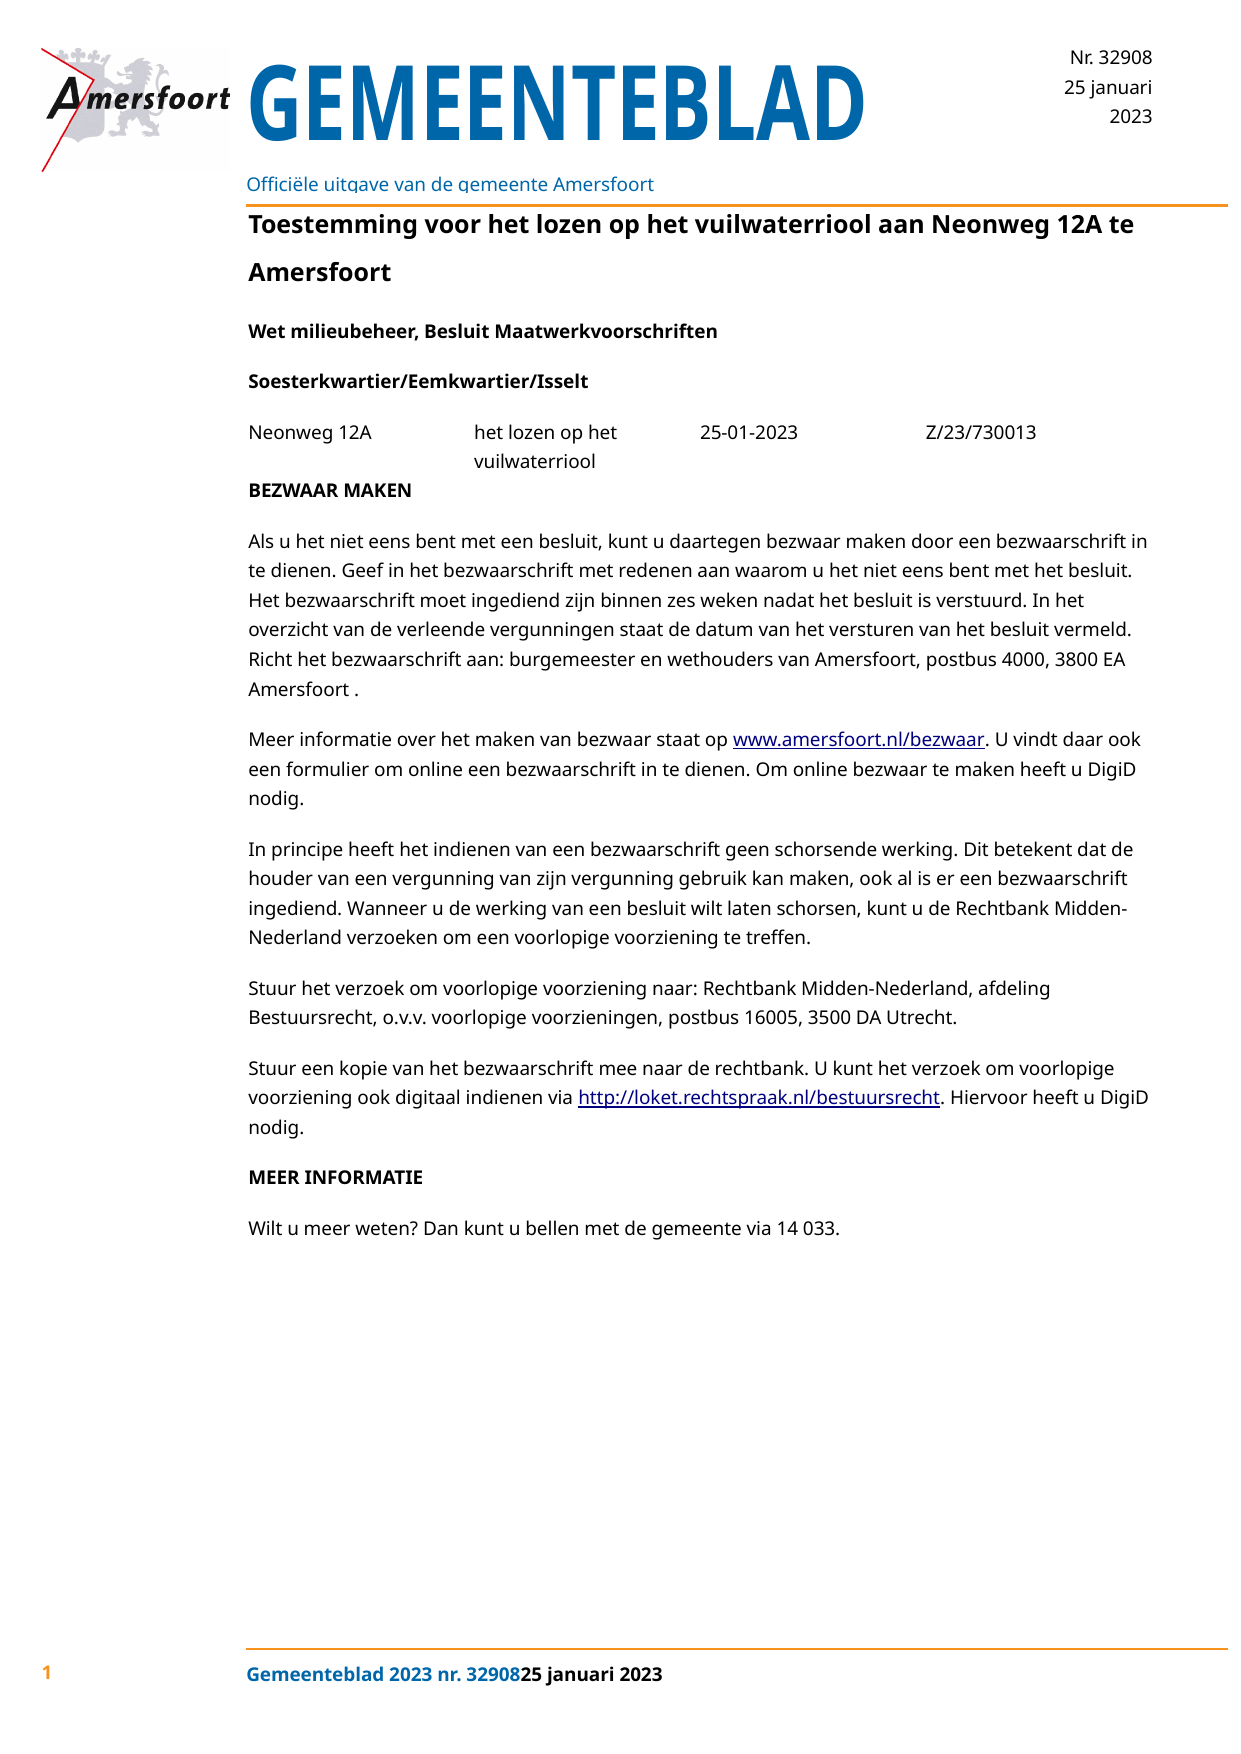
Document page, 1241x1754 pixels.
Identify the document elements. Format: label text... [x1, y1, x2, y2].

text Toestemming voor het lozen op het vuilwaterriool aan Neonweg 12A te Amersfoort [248, 207, 1152, 288]
text Stuur een kopie van het bezwaarschrift mee naar de rechtbank. U kunt het verzoek om voorlopige voorziening ook digitaal indienen via http://loket.rechtspraak.nl/bestuursrecht. Hiervoor heeft u DigiD nodig. [248, 1055, 1152, 1140]
table_header 25-01-2023 [700, 419, 926, 474]
text BEZWAAR MAKEN [248, 477, 1152, 503]
table_header Z/23/730013 [926, 419, 1152, 474]
text Als u het niet eens bent met een besluit, kunt u daartegen bezwaar maken door een bezwaarschrift in te dienen. Geef in het bezwaarschrift met redenen aan waarom u het niet eens bent met het besluit. Het bezwaarschrift moet ingediend zijn binnen zes weken nadat het besluit is verstuurd. In het overzicht van de verleende vergunningen staat de datum van het versturen van het besluit vermeld. Richt het bezwaarschrift aan: burgemeester en wethouders van Amersfoort, postbus 4000, 3800 EA Amersfoort . [248, 528, 1152, 701]
text In principe heeft het indienen van een bezwaarschrift geen schorsende werking. Dit betekent dat de houder van een vergunning van zijn vergunning gebruik kan maken, ook al is er een bezwaarschrift ingediend. Wanneer u de werking van een besluit wilt laten schorsen, kunt u de Rechtbank Midden-Nederland verzoeken om een voorlopige voorziening te treffen. [248, 836, 1152, 950]
text Wilt u meer weten? Dan kunt u bellen met de gemeente via 14 033. [248, 1215, 1152, 1241]
text Wet milieubeheer, Besluit Maatwerkvoorschriften [248, 318, 1152, 344]
text Stuur het verzoek om voorlopige voorziening naar: Rechtbank Midden-Nederland, afdeling Bestuursrecht, o.v.v. voorlopige voorzieningen, postbus 16005, 3500 DA Utrecht. [248, 975, 1152, 1030]
text Meer informatie over het maken van bezwaar staat op www.amersfoort.nl/bezwaar. U vindt daar ook een formulier om online een bezwaarschrift in te dienen. Om online bezwaar te maken heeft u DigiD nodig. [248, 726, 1152, 811]
text Soesterkwartier/Eemkwartier/Isselt [248, 368, 1152, 394]
table_header het lozen op het vuilwaterriool [474, 419, 700, 474]
text MEER INFORMATIE [248, 1164, 1152, 1190]
table_header Neonweg 12A [248, 419, 474, 474]
picture [41, 47, 231, 172]
